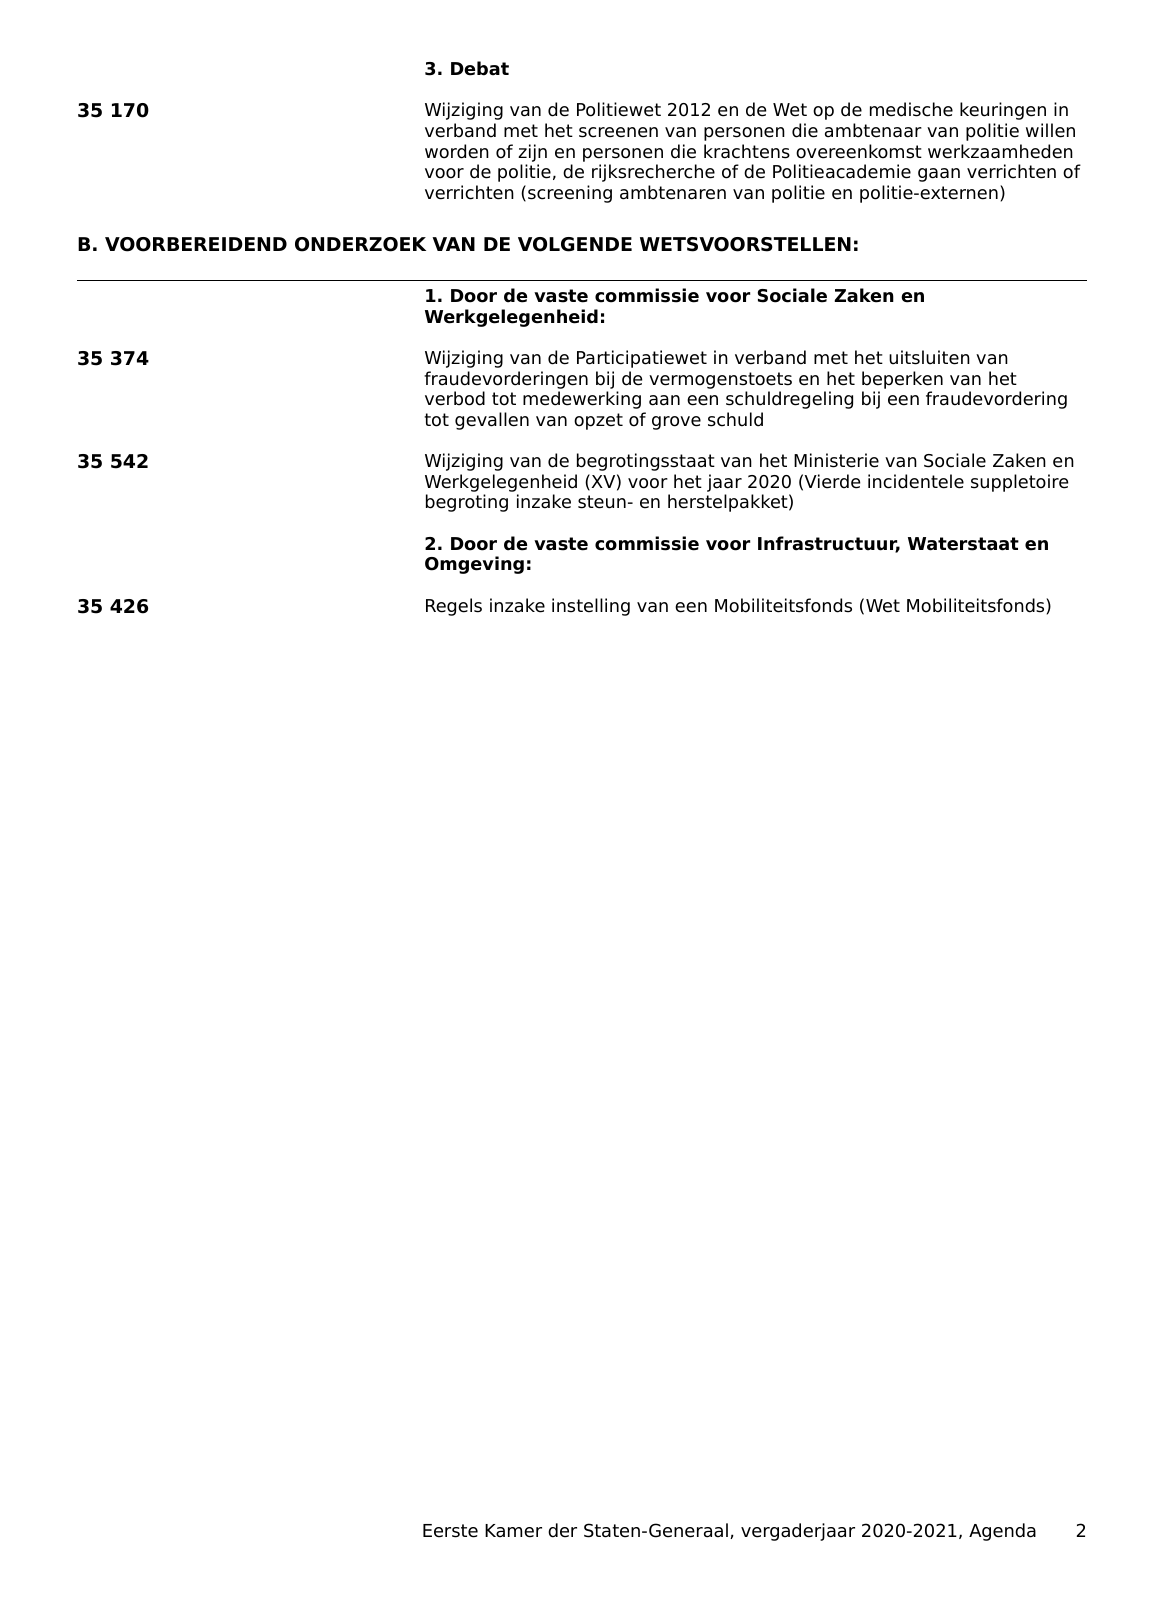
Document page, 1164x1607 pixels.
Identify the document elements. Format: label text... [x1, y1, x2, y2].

table_cell [401, 596, 418, 617]
table_cell Wijziging van de Participatiewet in verband met het uitsluiten van fraudevorderingen bij de vermogenstoets en het beperken van het verbod tot medewerking aan een schuldregeling bij een fraudevordering tot gevallen van opzet of grove schuld [418, 348, 1087, 431]
table_cell 35 170 [77, 100, 401, 203]
subtitle B. VOORBEREIDEND ONDERZOEK VAN DE VOLGENDE WETSVOORSTELLEN: [77, 233, 1087, 255]
table_cell 35 374 [77, 348, 401, 431]
table_cell [77, 431, 401, 451]
table_header [401, 281, 418, 327]
table_cell Wijziging van de begrotingsstaat van het Ministerie van Sociale Zaken en Werkgelegenheid (XV) voor het jaar 2020 (Vierde incidentele suppletoire begroting inzake steun- en herstelpakket) [418, 451, 1087, 513]
table_cell [401, 513, 418, 534]
table_cell Regels inzake instelling van een Mobiliteitsfonds (Wet Mobiliteitsfonds) [418, 596, 1087, 617]
table_cell [401, 348, 418, 431]
table_cell [401, 80, 418, 100]
table_cell [418, 431, 1087, 451]
table_cell [401, 100, 418, 203]
table_cell [401, 59, 418, 80]
table_cell [77, 513, 401, 534]
table_cell [401, 575, 418, 596]
table_cell [77, 534, 401, 575]
table_cell Wijziging van de Politiewet 2012 en de Wet op de medische keuringen in verband met het screenen van personen die ambtenaar van politie willen worden of zijn en personen die krachtens overeenkomst werkzaamheden voor de politie, de rijksrecherche of de Politieacademie gaan verrichten of verrichten (screening ambtenaren van politie en politie-externen) [418, 100, 1087, 203]
table_cell [401, 328, 418, 348]
table_cell [401, 451, 418, 513]
table_cell [77, 328, 401, 348]
table_cell [77, 59, 401, 80]
table_cell [418, 513, 1087, 534]
table_header [77, 281, 401, 327]
table_cell [77, 80, 401, 100]
table_cell [418, 328, 1087, 348]
table_cell [401, 534, 418, 575]
table_cell 35 426 [77, 596, 401, 617]
table_cell 2. Door de vaste commissie voor Infrastructuur, Waterstaat en Omgeving: [418, 534, 1087, 575]
table_cell 3. Debat [418, 59, 1087, 80]
table_cell [401, 431, 418, 451]
table_header 1. Door de vaste commissie voor Sociale Zaken en Werkgelegenheid: [418, 281, 1087, 327]
table_cell [418, 80, 1087, 100]
table_cell [418, 575, 1087, 596]
table_cell 35 542 [77, 451, 401, 513]
table_cell [77, 575, 401, 596]
